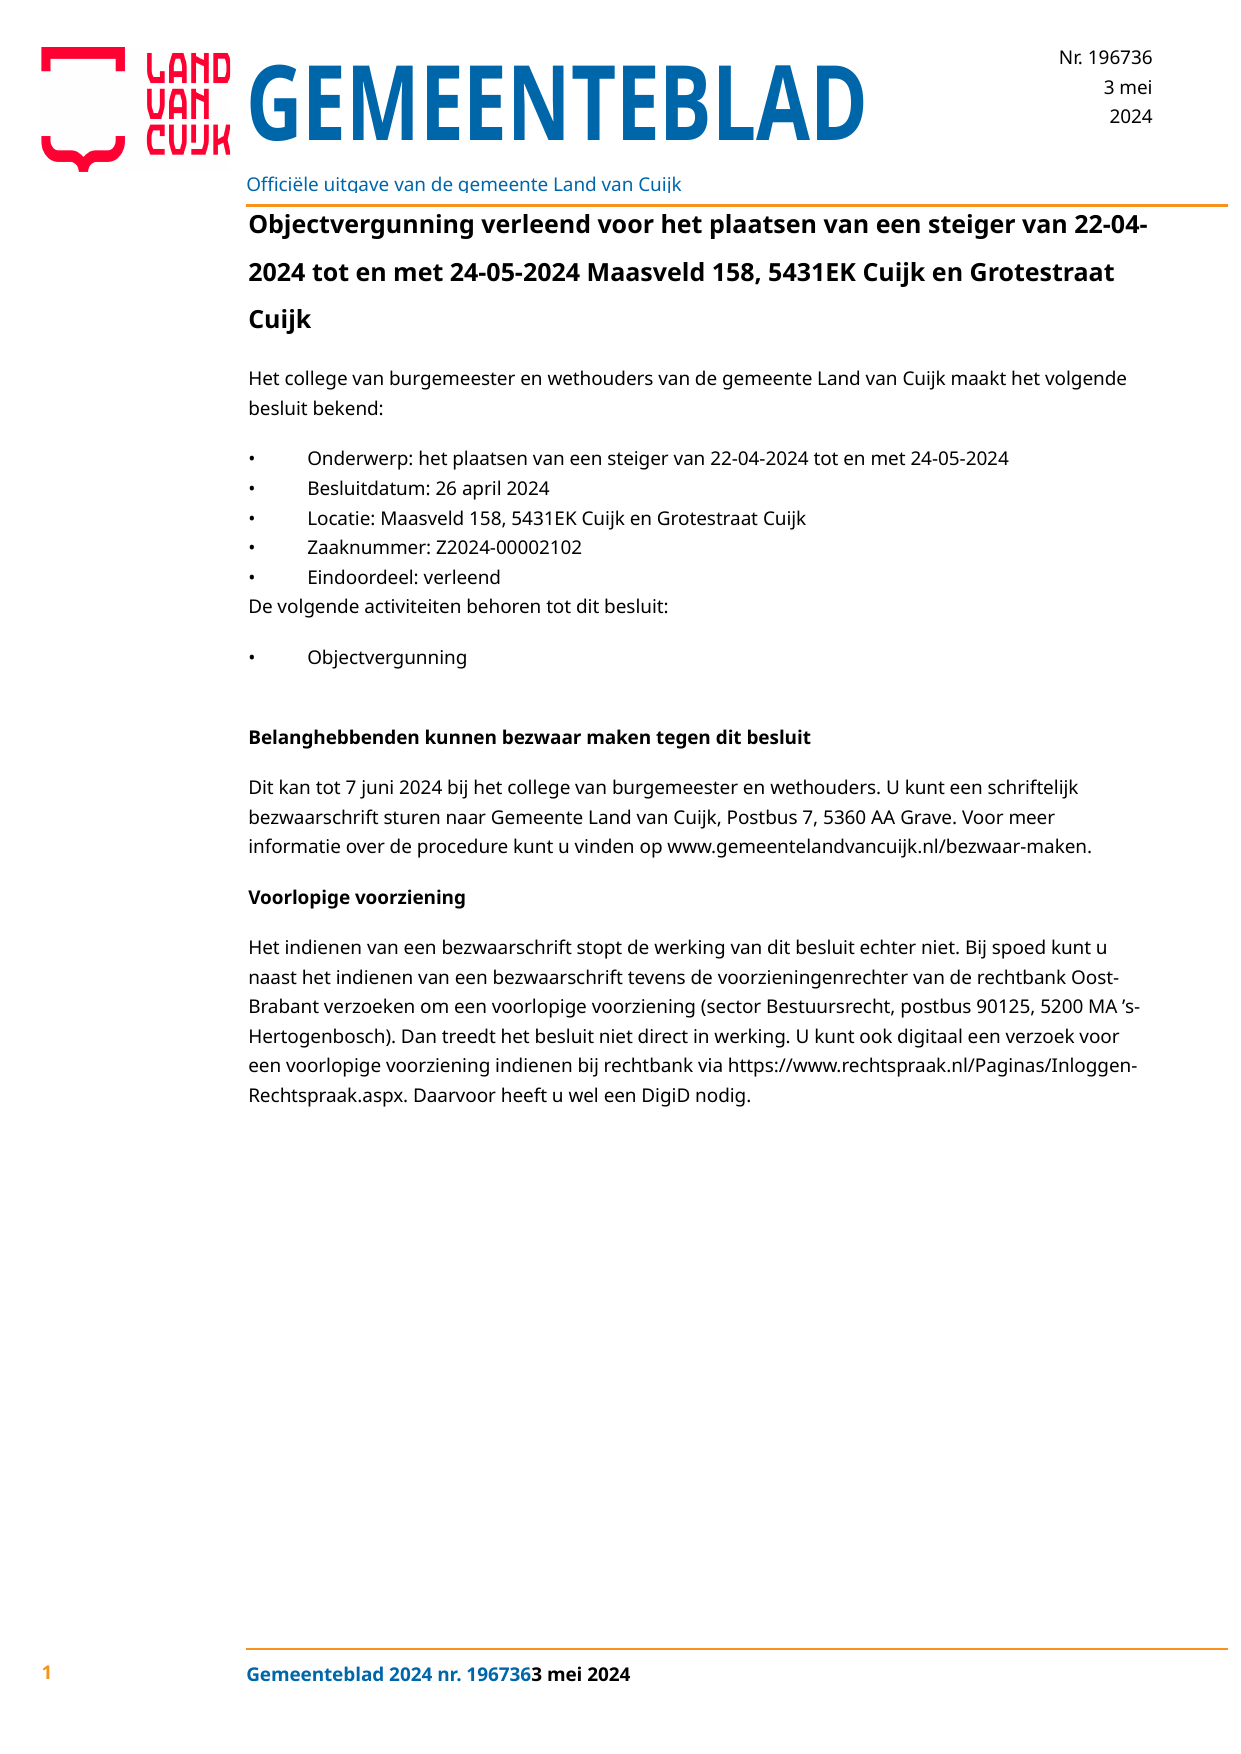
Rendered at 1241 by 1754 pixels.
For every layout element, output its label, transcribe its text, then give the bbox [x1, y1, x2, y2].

picture [41, 47, 231, 172]
text Objectvergunning verleend voor het plaatsen van een steiger van 22-04-2024 tot en met 24-05-2024 Maasveld 158, 5431EK Cuijk en Grotestraat Cuijk [248, 207, 1152, 336]
text Het college van burgemeester en wethouders van de gemeente Land van Cuijk maakt het volgende besluit bekend: [248, 366, 1152, 421]
list Objectvergunning [248, 644, 1152, 669]
list Besluitdatum: 26 april 2024 [248, 475, 1152, 501]
list Zaaknummer: Z2024-00002102 [248, 534, 1152, 560]
text Het indienen van een bezwaarschrift stopt de werking van dit besluit echter niet. Bij spoed kunt u naast het indienen van een bezwaarschrift tevens de voorzieningenrechter van de rechtbank Oost-Brabant verzoeken om een voorlopige voorziening (sector Bestuursrecht, postbus 90125, 5200 MA ’s-Hertogenbosch). Dan treedt het besluit niet direct in werking. U kunt ook digitaal een verzoek voor een voorlopige voorziening indienen bij rechtbank via https://www.rechtspraak.nl/Paginas/Inloggen-Rechtspraak.aspx. Daarvoor heeft u wel een DigiD nodig. [248, 934, 1152, 1108]
text De volgende activiteiten behoren tot dit besluit: [248, 593, 1152, 619]
list Eindoordeel: verleend [248, 564, 1152, 589]
text Dit kan tot 7 juni 2024 bij het college van burgemeester en wethouders. U kunt een schriftelijk bezwaarschrift sturen naar Gemeente Land van Cuijk, Postbus 7, 5360 AA Grave. Voor meer informatie over de procedure kunt u vinden op www.gemeentelandvancuijk.nl/bezwaar-maken. [248, 774, 1152, 859]
list Onderwerp: het plaatsen van een steiger van 22-04-2024 tot en met 24-05-2024 [248, 446, 1152, 471]
text Belanghebbenden kunnen bezwaar maken tegen dit besluit [248, 724, 1152, 749]
list Locatie: Maasveld 158, 5431EK Cuijk en Grotestraat Cuijk [248, 505, 1152, 530]
text Voorlopige voorziening [248, 884, 1152, 909]
